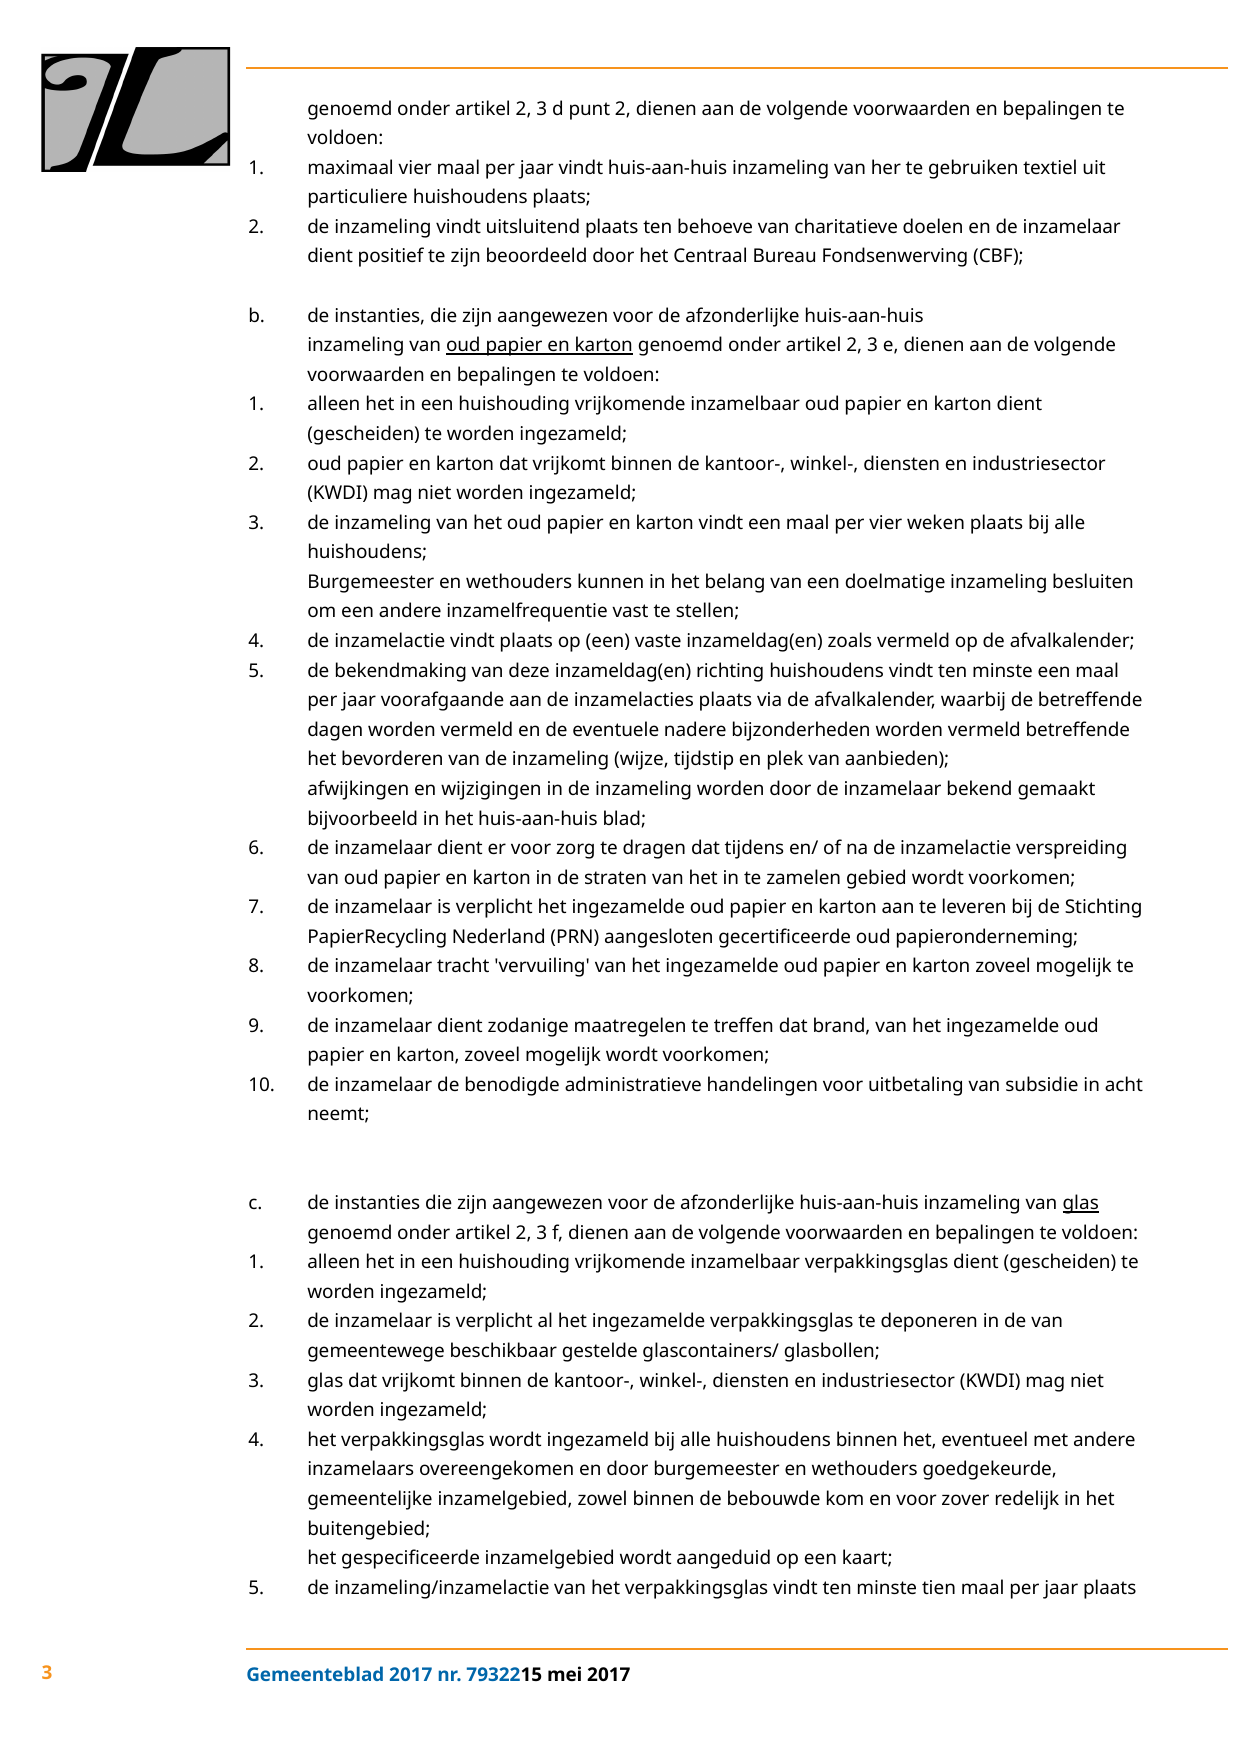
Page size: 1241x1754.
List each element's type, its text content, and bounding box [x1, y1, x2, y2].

list inzameling van oud papier en karton genoemd onder artikel 2, 3 e, dienen aan de volgende voorwaarden en bepalingen te voldoen: [248, 331, 1152, 387]
list de inzameling vindt uitsluitend plaats ten behoeve van charitatieve doelen en de inzamelaar dient positief te zijn beoordeeld door het Centraal Bureau Fondsenwerving (CBF); [248, 213, 1152, 268]
list de instanties, die zijn aangewezen voor de afzonderlijke huis-aan-huis [248, 302, 1152, 328]
list de inzamelaar tracht 'vervuiling' van het ingezamelde oud papier en karton zoveel mogelijk te voorkomen; [248, 953, 1152, 1008]
list de inzamelaar dient er voor zorg te dragen dat tijdens en/ of na de inzamelactie verspreiding van oud papier en karton in de straten van het in te zamelen gebied wordt voorkomen; [248, 834, 1152, 890]
list maximaal vier maal per jaar vindt huis-aan-huis inzameling van her te gebruiken textiel uit particuliere huishoudens plaats; [248, 154, 1152, 209]
list alleen het in een huishouding vrijkomende inzamelbaar oud papier en karton dient (gescheiden) te worden ingezameld; [248, 391, 1152, 446]
picture [41, 47, 231, 172]
list de inzamelaar is verplicht al het ingezamelde verpakkingsglas te deponeren in de van gemeentewege beschikbaar gestelde glascontainers/ glasbollen; [248, 1308, 1152, 1363]
list de inzamelaar de benodigde administratieve handelingen voor uitbetaling van subsidie in acht neemt; [248, 1071, 1152, 1126]
list de inzameling/inzamelactie van het verpakkingsglas vindt ten minste tien maal per jaar plaats [248, 1574, 1152, 1600]
list oud papier en karton dat vrijkomt binnen de kantoor-, winkel-, diensten en industriesector (KWDI) mag niet worden ingezameld; [248, 450, 1152, 505]
list Burgemeester en wethouders kunnen in het belang van een doelmatige inzameling besluiten om een andere inzamelfrequentie vast te stellen; [248, 568, 1152, 623]
list alleen het in een huishouding vrijkomende inzamelbaar verpakkingsglas dient (gescheiden) te worden ingezameld; [248, 1248, 1152, 1304]
list het verpakkingsglas wordt ingezameld bij alle huishoudens binnen het, eventueel met andere inzamelaars overeengekomen en door burgemeester en wethouders goedgekeurde, gemeentelijke inzamelgebied, zowel binnen de bebouwde kom en voor zover redelijk in het buitengebied; [248, 1426, 1152, 1541]
list afwijkingen en wijzigingen in de inzameling worden door de inzamelaar bekend gemaakt bijvoorbeeld in het huis-aan-huis blad; [248, 775, 1152, 831]
list genoemd onder artikel 2, 3 d punt 2, dienen aan de volgende voorwaarden en bepalingen te voldoen: [248, 95, 1152, 150]
list de inzamelaar dient zodanige maatregelen te treffen dat brand, van het ingezamelde oud papier en karton, zoveel mogelijk wordt voorkomen; [248, 1012, 1152, 1067]
list de inzamelaar is verplicht het ingezamelde oud papier en karton aan te leveren bij de Stichting PapierRecycling Nederland (PRN) aangesloten gecertificeerde oud papieronderneming; [248, 893, 1152, 949]
list de instanties die zijn aangewezen voor de afzonderlijke huis-aan-huis inzameling van glas genoemd onder artikel 2, 3 f, dienen aan de volgende voorwaarden en bepalingen te voldoen: [248, 1189, 1152, 1245]
list het gespecificeerde inzamelgebied wordt aangeduid op een kaart; [248, 1544, 1152, 1570]
list de bekendmaking van deze inzameldag(en) richting huishoudens vindt ten minste een maal per jaar voorafgaande aan de inzamelacties plaats via de afvalkalender, waarbij de betreffende dagen worden vermeld en de eventuele nadere bijzonderheden worden vermeld betreffende het bevorderen van de inzameling (wijze, tijdstip en plek van aanbieden); [248, 657, 1152, 771]
list de inzameling van het oud papier en karton vindt een maal per vier weken plaats bij alle huishoudens; [248, 509, 1152, 564]
list de inzamelactie vindt plaats op (een) vaste inzameldag(en) zoals vermeld op de afvalkalender; [248, 627, 1152, 653]
list glas dat vrijkomt binnen de kantoor-, winkel-, diensten en industriesector (KWDI) mag niet worden ingezameld; [248, 1367, 1152, 1422]
